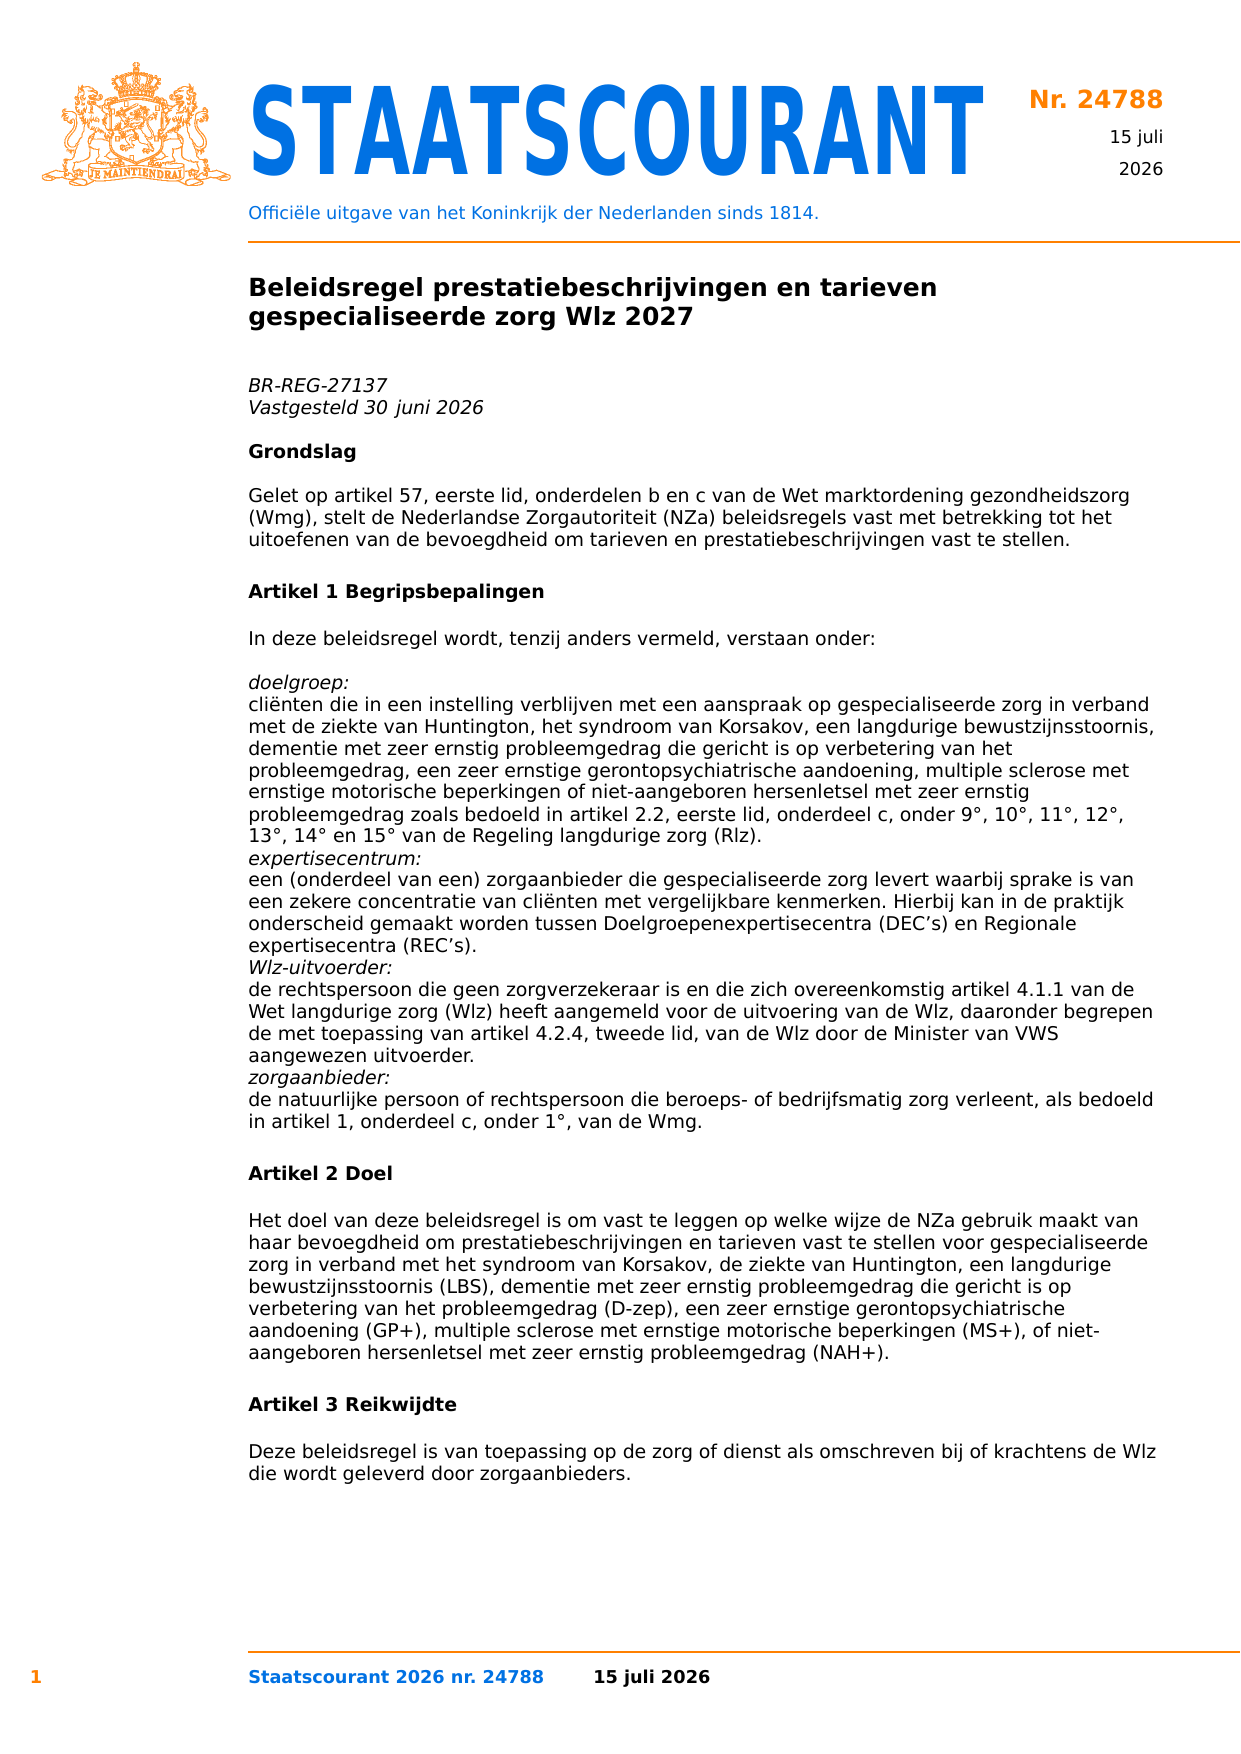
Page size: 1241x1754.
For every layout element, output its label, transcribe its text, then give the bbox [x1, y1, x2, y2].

table_header STAATSCOURANT [248, 62, 998, 203]
subtitle Grondslag [248, 441, 1163, 463]
picture [41, 62, 231, 186]
text In deze beleidsregel wordt, tenzij anders vermeld, verstaan onder: [248, 628, 1163, 650]
text zorgaanbieder: [248, 1067, 1163, 1089]
text Vastgesteld 30 juni 2026 [248, 397, 1163, 419]
subtitle Beleidsregel prestatiebeschrijvingen en tarieven gespecialiseerde zorg Wlz 2027 [248, 273, 1163, 331]
text doelgroep: [248, 672, 1163, 693]
text Het doel van deze beleidsregel is om vast te leggen op welke wijze de NZa gebruik maakt van haar bevoegdheid om prestatiebeschrijvingen en tarieven vast te stellen voor gespecialiseerde zorg in verband met het syndroom van Korsakov, de ziekte van Huntington, een langdurige bewustzijnsstoornis (LBS), dementie met zeer ernstig probleemgedrag die gericht is op verbetering van het probleemgedrag (D-zep), een zeer ernstige gerontopsychiatrische aandoening (GP+), multiple sclerose met ernstige motorische beperkingen (MS+), of niet-aangeboren hersenletsel met zeer ernstig probleemgedrag (NAH+). [248, 1210, 1163, 1364]
text de rechtspersoon die geen zorgverzekeraar is en die zich overeenkomstig artikel 4.1.1 van de Wet langdurige zorg (Wlz) heeft aangemeld voor de uitvoering van de Wlz, daaronder begrepen de met toepassing van artikel 4.2.4, tweede lid, van de Wlz door de Minister van VWS aangewezen uitvoerder. [248, 979, 1163, 1067]
table_cell 2026 [998, 153, 1240, 203]
text de natuurlijke persoon of rechtspersoon die beroeps- of bedrijfsmatig zorg verleent, als bedoeld in artikel 1, onderdeel c, onder 1°, van de Wmg. [248, 1089, 1163, 1133]
text cliënten die in een instelling verblijven met een aanspraak op gespecialiseerde zorg in verband met de ziekte van Huntington, het syndroom van Korsakov, een langdurige bewustzijnsstoornis, dementie met zeer ernstig probleemgedrag die gericht is op verbetering van het probleemgedrag, een zeer ernstige gerontopsychiatrische aandoening, multiple sclerose met ernstige motorische beperkingen of niet-aangeboren hersenletsel met zeer ernstig probleemgedrag zoals bedoeld in artikel 2.2, eerste lid, onderdeel c, onder 9°, 10°, 11°, 12°, 13°, 14° en 15° van de Regeling langdurige zorg (Rlz). [248, 693, 1163, 847]
table_cell Officiële uitgave van het Koninkrijk der Nederlanden sinds 1814. [248, 203, 1240, 241]
text Deze beleidsregel is van toepassing op de zorg of dienst als omschreven bij of krachtens de Wlz die wordt geleverd door zorgaanbieders. [248, 1441, 1163, 1485]
subtitle Artikel 2 Doel [248, 1163, 1163, 1185]
table_header [25, 62, 248, 241]
table_cell 15 juli [998, 121, 1240, 153]
text expertisecentrum: [248, 847, 1163, 869]
text een (onderdeel van een) zorgaanbieder die gespecialiseerde zorg levert waarbij sprake is van een zekere concentratie van cliënten met vergelijkbare kenmerken. Hierbij kan in de praktijk onderscheid gemaakt worden tussen Doelgroepenexpertisecentra (DEC’s) en Regionale expertisecentra (REC’s). [248, 869, 1163, 957]
subtitle Artikel 1 Begripsbepalingen [248, 581, 1163, 603]
table_header Nr. 24788 [998, 62, 1240, 121]
text BR-REG-27137 [248, 375, 1163, 397]
text Gelet op artikel 57, eerste lid, onderdelen b en c van de Wet marktordening gezondheidszorg (Wmg), stelt de Nederlandse Zorgautoriteit (NZa) beleidsregels vast met betrekking tot het uitoefenen van de bevoegdheid om tarieven en prestatiebeschrijvingen vast te stellen. [248, 485, 1163, 551]
subtitle Artikel 3 Reikwijdte [248, 1394, 1163, 1416]
text Wlz-uitvoerder: [248, 957, 1163, 979]
